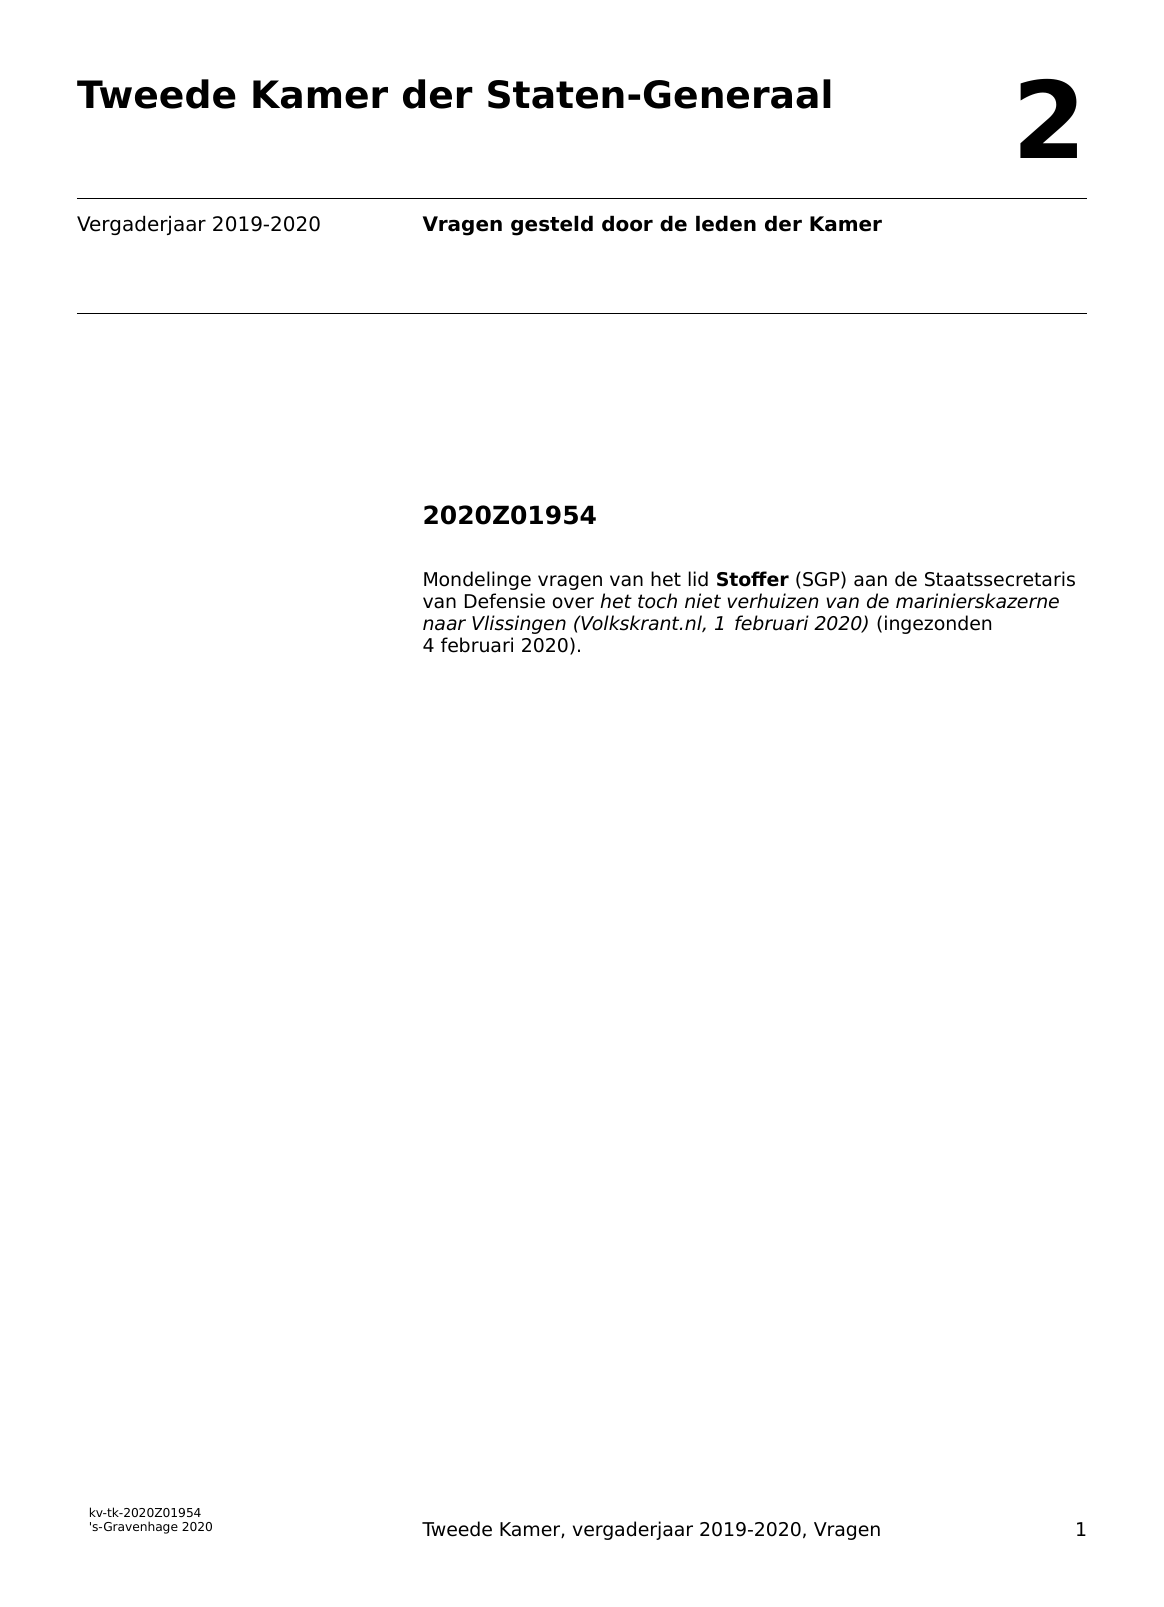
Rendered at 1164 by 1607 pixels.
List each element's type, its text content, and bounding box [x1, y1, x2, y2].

table_cell Vragen gesteld door de leden der Kamer [422, 199, 1087, 313]
text 2020Z01954 [422, 501, 1087, 531]
table_header 2 [886, 59, 1087, 198]
table_header Tweede Kamer der Staten-Generaal [77, 59, 886, 198]
text Mondelinge vragen van het lid Stoffer (SGP) aan de Staatssecretaris van Defensie over het toch niet verhuizen van de marinierskazerne naar Vlissingen (Volkskrant.nl, 1 februari 2020) (ingezonden 4 februari 2020). [422, 569, 1087, 657]
text kv-tk-2020Z01954 [88, 1506, 323, 1520]
table_cell Vergaderjaar 2019-2020 [77, 199, 422, 313]
text 's-Gravenhage 2020 [88, 1520, 323, 1534]
